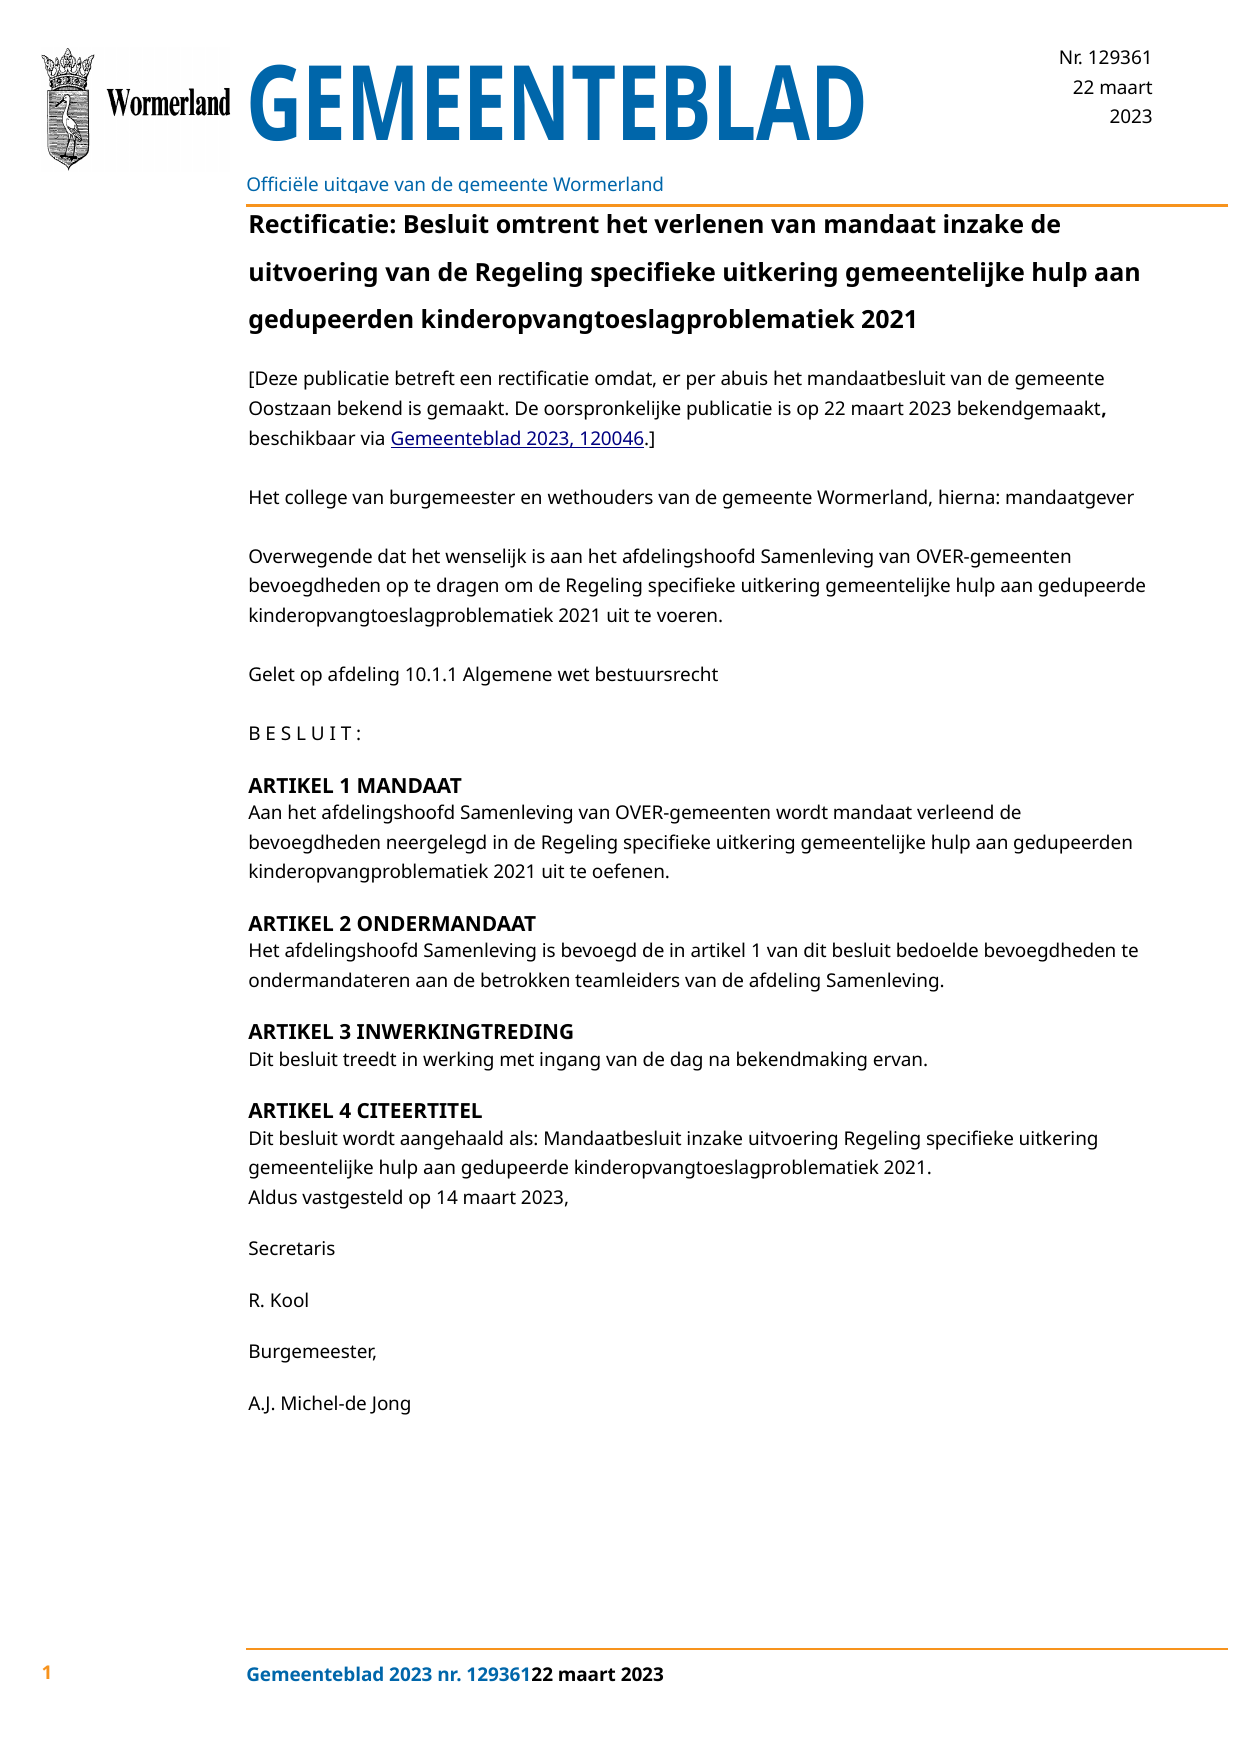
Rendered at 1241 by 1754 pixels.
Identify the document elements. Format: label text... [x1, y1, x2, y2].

text Het college van burgemeester en wethouders van de gemeente Wormerland, hierna: mandaatgever [248, 484, 1152, 509]
text Rectificatie: Besluit omtrent het verlenen van mandaat inzake de uitvoering van de Regeling specifieke uitkering gemeentelijke hulp aan gedupeerden kinderopvangtoeslagproblematiek 2021 [248, 207, 1152, 336]
text Aldus vastgesteld op 14 maart 2023, [248, 1184, 1152, 1209]
text Gelet op afdeling 10.1.1 Algemene wet bestuursrecht [248, 661, 1152, 687]
text [Deze publicatie betreft een rectificatie omdat, er per abuis het mandaatbesluit van de gemeente Oostzaan bekend is gemaakt. De oorspronkelijke publicatie is op 22 maart 2023 bekendgemaakt, beschikbaar via Gemeenteblad 2023, 120046.] [248, 366, 1152, 450]
text Het afdelingshoofd Samenleving is bevoegd de in artikel 1 van dit besluit bedoelde bevoegdheden te ondermandateren aan de betrokken teamleiders van de afdeling Samenleving. [248, 937, 1152, 993]
text ARTIKEL 4 CITEERTITEL [248, 1096, 1152, 1125]
text B E S L U I T : [248, 721, 1152, 746]
text ARTIKEL 3 INWERKINGTREDING [248, 1017, 1152, 1046]
text Overwegende dat het wenselijk is aan het afdelingshoofd Samenleving van OVER-gemeenten bevoegdheden op te dragen om de Regeling specifieke uitkering gemeentelijke hulp aan gedupeerde kinderopvangtoeslagproblematiek 2021 uit te voeren. [248, 543, 1152, 628]
text R. Kool [248, 1287, 1152, 1312]
text Burgemeester, [248, 1338, 1152, 1364]
text Dit besluit treedt in werking met ingang van de dag na bekendmaking ervan. [248, 1046, 1152, 1072]
text Dit besluit wordt aangehaald als: Mandaatbesluit inzake uitvoering Regeling specifieke uitkering gemeentelijke hulp aan gedupeerde kinderopvangtoeslagproblematiek 2021. [248, 1125, 1152, 1180]
text A.J. Michel-de Jong [248, 1390, 1152, 1415]
text Aan het afdelingshoofd Samenleving van OVER-gemeenten wordt mandaat verleend de bevoegdheden neergelegd in de Regeling specifieke uitkering gemeentelijke hulp aan gedupeerden kinderopvangproblematiek 2021 uit te oefenen. [248, 799, 1152, 884]
text Secretaris [248, 1235, 1152, 1261]
text ARTIKEL 2 ONDERMANDAAT [248, 909, 1152, 937]
text ARTIKEL 1 MANDAAT [248, 771, 1152, 799]
picture [41, 47, 231, 172]
